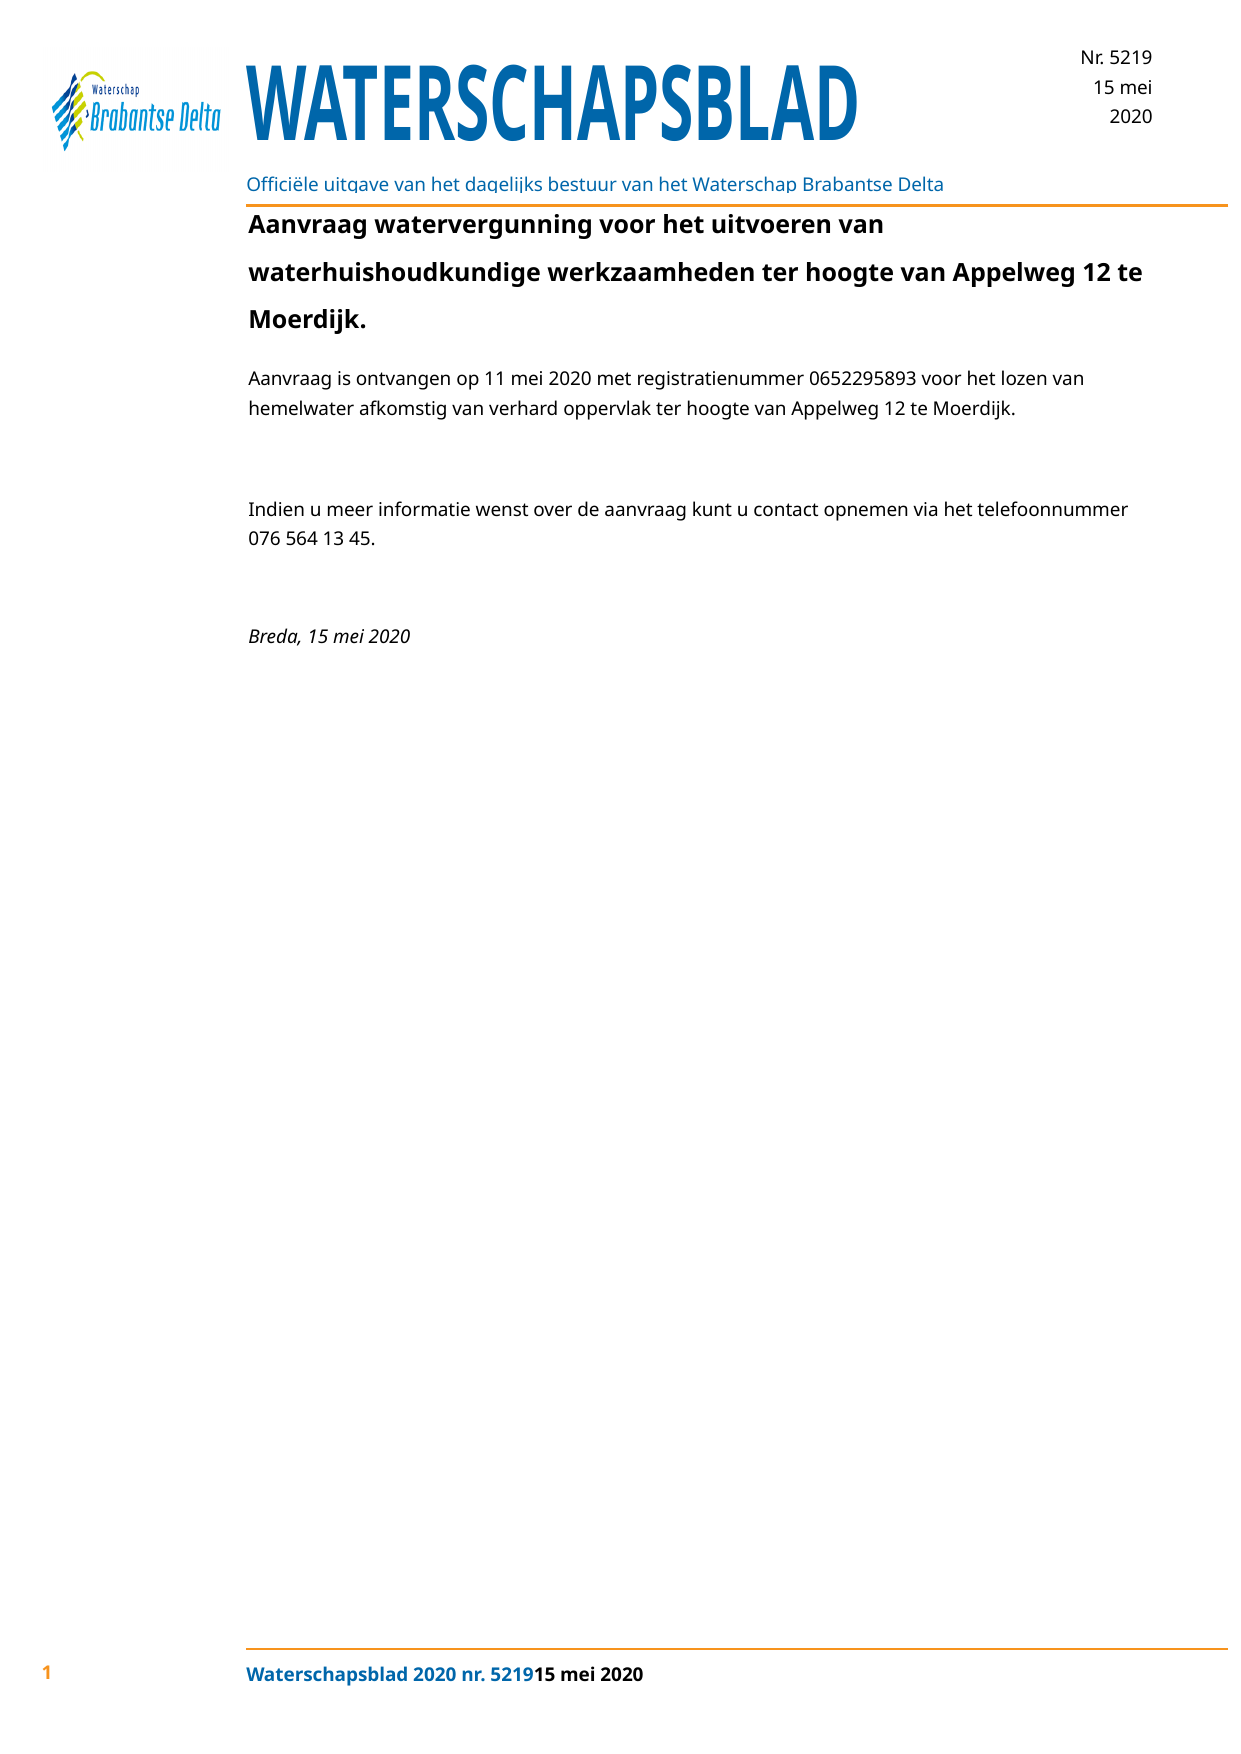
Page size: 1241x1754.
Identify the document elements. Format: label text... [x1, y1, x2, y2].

text Indien u meer informatie wenst over de aanvraag kunt u contact opnemen via het telefoonnummer 076 564 13 45. [248, 496, 1152, 551]
text Breda, 15 mei 2020 [248, 624, 1152, 649]
text Aanvraag is ontvangen op 11 mei 2020 met registratienummer 0652295893 voor het lozen van hemelwater afkomstig van verhard oppervlak ter hoogte van Appelweg 12 te Moerdijk. [248, 366, 1152, 421]
picture [41, 47, 231, 172]
text Aanvraag watervergunning voor het uitvoeren van waterhuishoudkundige werkzaamheden ter hoogte van Appelweg 12 te Moerdijk. [248, 207, 1152, 336]
